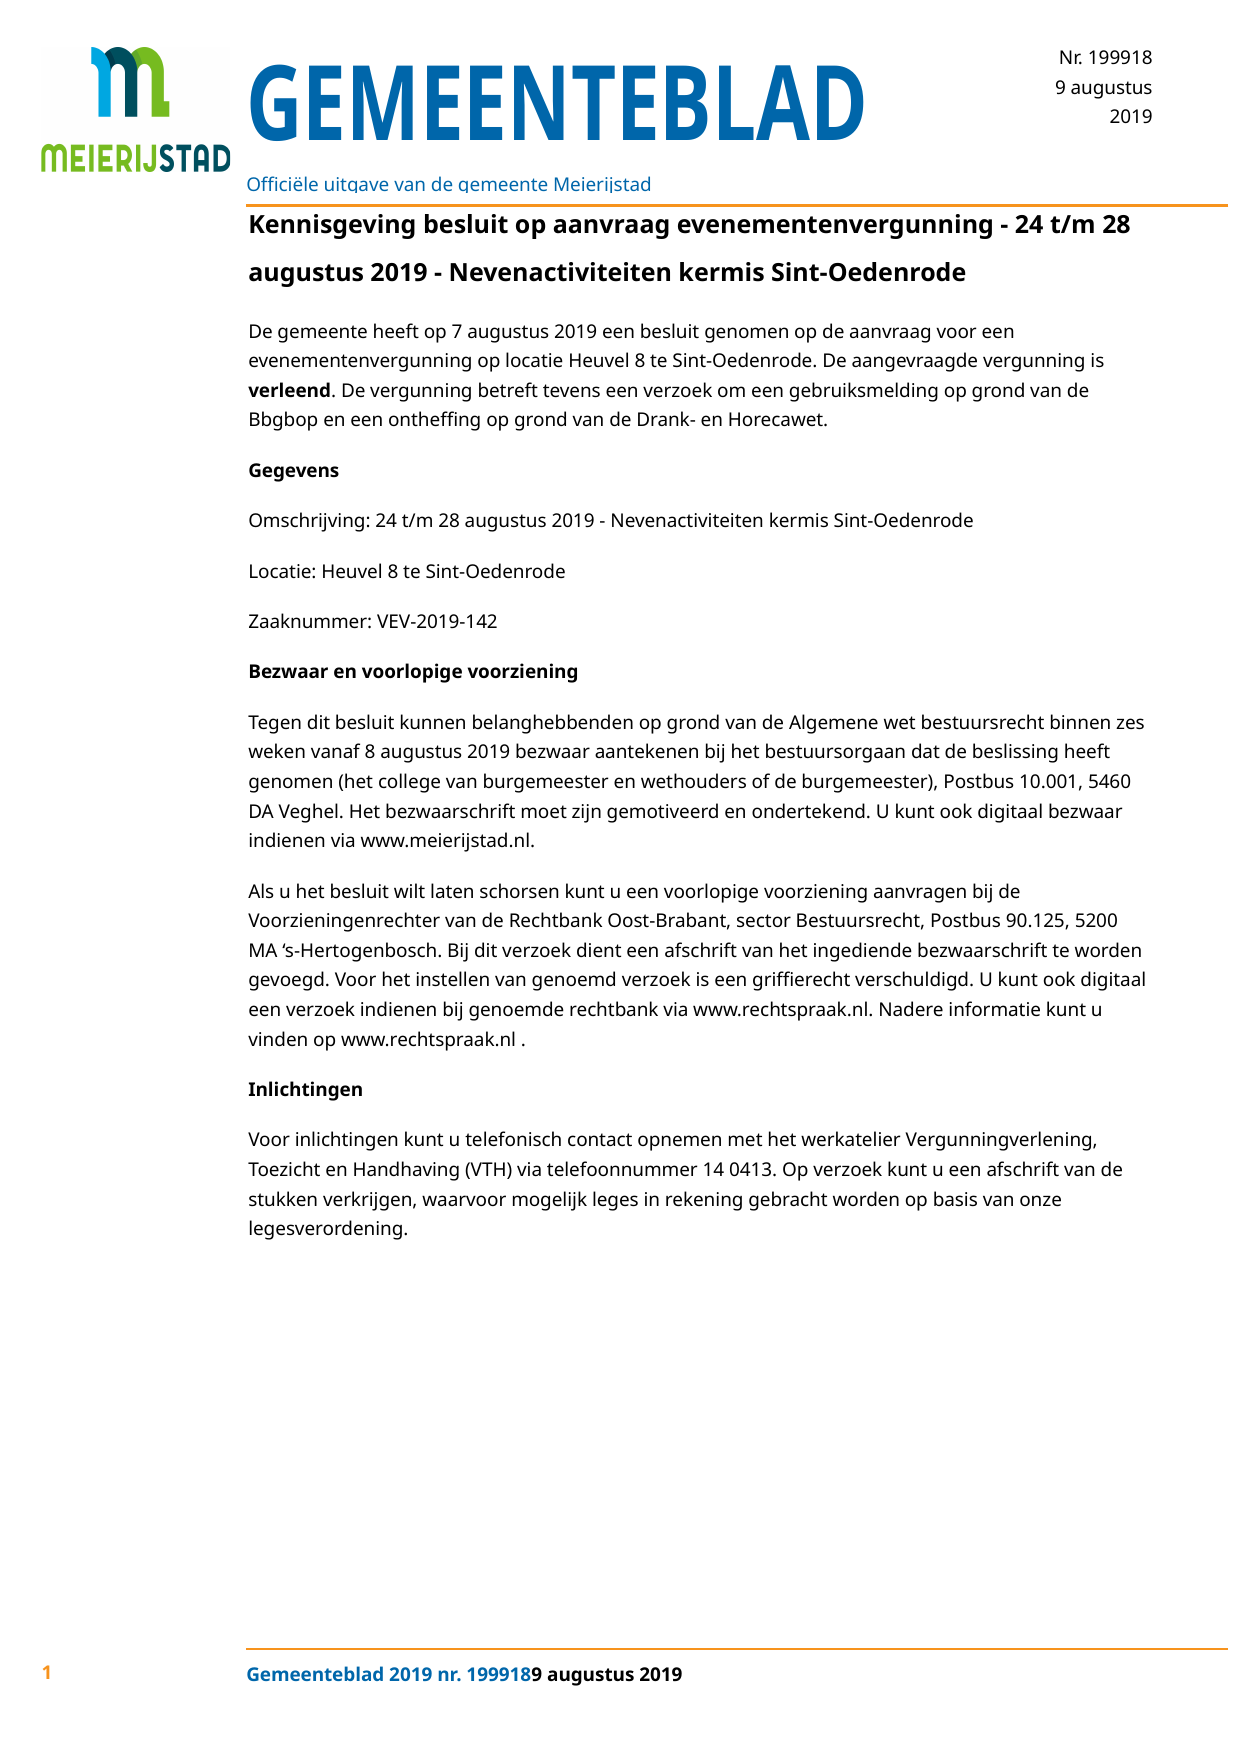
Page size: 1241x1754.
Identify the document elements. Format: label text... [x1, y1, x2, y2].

text Tegen dit besluit kunnen belanghebbenden op grond van de Algemene wet bestuursrecht binnen zes weken vanaf 8 augustus 2019 bezwaar aantekenen bij het bestuursorgaan dat de beslissing heeft genomen (het college van burgemeester en wethouders of de burgemeester), Postbus 10.001, 5460 DA Veghel. Het bezwaarschrift moet zijn gemotiveerd en ondertekend. U kunt ook digitaal bezwaar indienen via www.meierijstad.nl. [248, 709, 1152, 853]
text Bezwaar en voorlopige voorziening [248, 659, 1152, 684]
text Als u het besluit wilt laten schorsen kunt u een voorlopige voorziening aanvragen bij de Voorzieningenrechter van de Rechtbank Oost-Brabant, sector Bestuursrecht, Postbus 90.125, 5200 MA ‘s-Hertogenbosch. Bij dit verzoek dient een afschrift van het ingediende bezwaarschrift te worden gevoegd. Voor het instellen van genoemd verzoek is een griffierecht verschuldigd. U kunt ook digitaal een verzoek indienen bij genoemde rechtbank via www.rechtspraak.nl. Nadere informatie kunt u vinden op www.rechtspraak.nl . [248, 878, 1152, 1052]
text De gemeente heeft op 7 augustus 2019 een besluit genomen op de aanvraag voor een evenementenvergunning op locatie Heuvel 8 te Sint-Oedenrode. De aangevraagde vergunning is verleend. De vergunning betreft tevens een verzoek om een gebruiksmelding op grond van de Bbgbop en een ontheffing op grond van de Drank- en Horecawet. [248, 318, 1152, 432]
text Omschrijving: 24 t/m 28 augustus 2019 - Nevenactiviteiten kermis Sint-Oedenrode [248, 507, 1152, 533]
text Zaaknummer: VEV-2019-142 [248, 608, 1152, 634]
text Gegevens [248, 457, 1152, 483]
picture [41, 47, 231, 172]
text Locatie: Heuvel 8 te Sint-Oedenrode [248, 558, 1152, 584]
text Inlichtingen [248, 1076, 1152, 1102]
text Kennisgeving besluit op aanvraag evenementenvergunning - 24 t/m 28 augustus 2019 - Nevenactiviteiten kermis Sint-Oedenrode [248, 207, 1152, 288]
text Voor inlichtingen kunt u telefonisch contact opnemen met het werkatelier Vergunningverlening, Toezicht en Handhaving (VTH) via telefoonnummer 14 0413. Op verzoek kunt u een afschrift van de stukken verkrijgen, waarvoor mogelijk leges in rekening gebracht worden op basis van onze legesverordening. [248, 1127, 1152, 1241]
